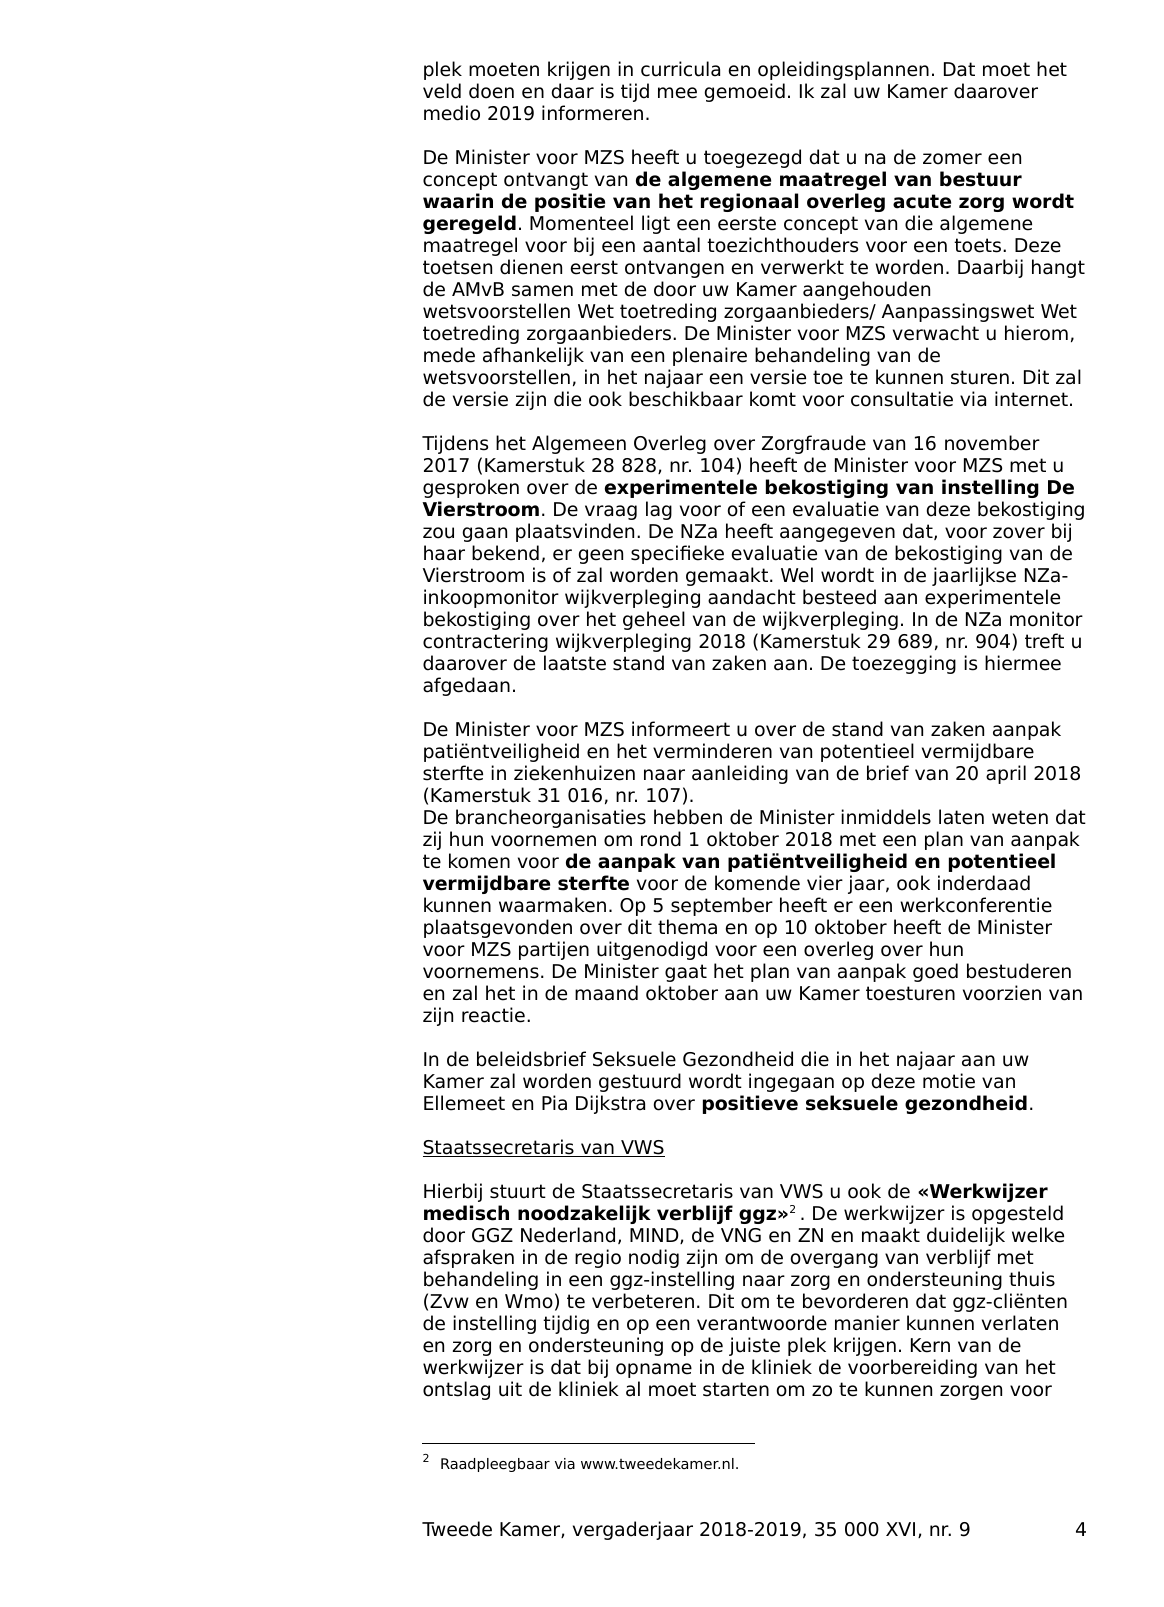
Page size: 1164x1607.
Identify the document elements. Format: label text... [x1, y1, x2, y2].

text Tijdens het Algemeen Overleg over Zorgfraude van 16 november 2017 (Kamerstuk 28 828, nr. 104) heeft de Minister voor MZS met u gesproken over de experimentele bekostiging van instelling De Vierstroom. De vraag lag voor of een evaluatie van deze bekostiging zou gaan plaatsvinden. De NZa heeft aangegeven dat, voor zover bij haar bekend, er geen specifieke evaluatie van de bekostiging van de Vierstroom is of zal worden gemaakt. Wel wordt in de jaarlijkse NZa- inkoopmonitor wijkverpleging aandacht besteed aan experimentele bekostiging over het geheel van de wijkverpleging. In de NZa monitor contractering wijkverpleging 2018 (Kamerstuk 29 689, nr. 904) treft u daarover de laatste stand van zaken aan. De toezegging is hiermee afgedaan. [422, 433, 1087, 697]
text De Minister voor MZS heeft u toegezegd dat u na de zomer een concept ontvangt van de algemene maatregel van bestuur waarin de positie van het regionaal overleg acute zorg wordt geregeld. Momenteel ligt een eerste concept van die algemene maatregel voor bij een aantal toezichthouders voor een toets. Deze toetsen dienen eerst ontvangen en verwerkt te worden. Daarbij hangt de AMvB samen met de door uw Kamer aangehouden wetsvoorstellen Wet toetreding zorgaanbieders/ Aanpassingswet Wet toetreding zorgaanbieders. De Minister voor MZS verwacht u hierom, mede afhankelijk van een plenaire behandeling van de wetsvoorstellen, in het najaar een versie toe te kunnen sturen. Dit zal de versie zijn die ook beschikbaar komt voor consultatie via internet. [422, 147, 1087, 411]
text Hierbij stuurt de Staatssecretaris van VWS u ook de «Werkwijzer medisch noodzakelijk verblijf ggz». De werkwijzer is opgesteld door GGZ Nederland, MIND, de VNG en ZN en maakt duidelijk welke afspraken in de regio nodig zijn om de overgang van verblijf met behandeling in een ggz-instelling naar zorg en ondersteuning thuis (Zvw en Wmo) te verbeteren. Dit om te bevorderen dat ggz-cliënten de instelling tijdig en op een verantwoorde manier kunnen verlaten en zorg en ondersteuning op de juiste plek krijgen. Kern van de werkwijzer is dat bij opname in de kliniek de voorbereiding van het ontslag uit de kliniek al moet starten om zo te kunnen zorgen voor [422, 1181, 1087, 1401]
text plek moeten krijgen in curricula en opleidingsplannen. Dat moet het veld doen en daar is tijd mee gemoeid. Ik zal uw Kamer daarover medio 2019 informeren. [422, 59, 1087, 125]
subtitle Staatssecretaris van VWS [422, 1137, 1087, 1159]
text Raadpleegbaar via www.tweedekamer.nl. [422, 1452, 1087, 1474]
text De brancheorganisaties hebben de Minister inmiddels laten weten dat zij hun voornemen om rond 1 oktober 2018 met een plan van aanpak te komen voor de aanpak van patiëntveiligheid en potentieel vermijdbare sterfte voor de komende vier jaar, ook inderdaad kunnen waarmaken. Op 5 september heeft er een werkconferentie plaatsgevonden over dit thema en op 10 oktober heeft de Minister voor MZS partijen uitgenodigd voor een overleg over hun voornemens. De Minister gaat het plan van aanpak goed bestuderen en zal het in de maand oktober aan uw Kamer toesturen voorzien van zijn reactie. [422, 807, 1087, 1027]
text De Minister voor MZS informeert u over de stand van zaken aanpak patiëntveiligheid en het verminderen van potentieel vermijdbare sterfte in ziekenhuizen naar aanleiding van de brief van 20 april 2018 (Kamerstuk 31 016, nr. 107). [422, 719, 1087, 807]
text In de beleidsbrief Seksuele Gezondheid die in het najaar aan uw Kamer zal worden gestuurd wordt ingegaan op deze motie van Ellemeet en Pia Dijkstra over positieve seksuele gezondheid. [422, 1049, 1087, 1115]
